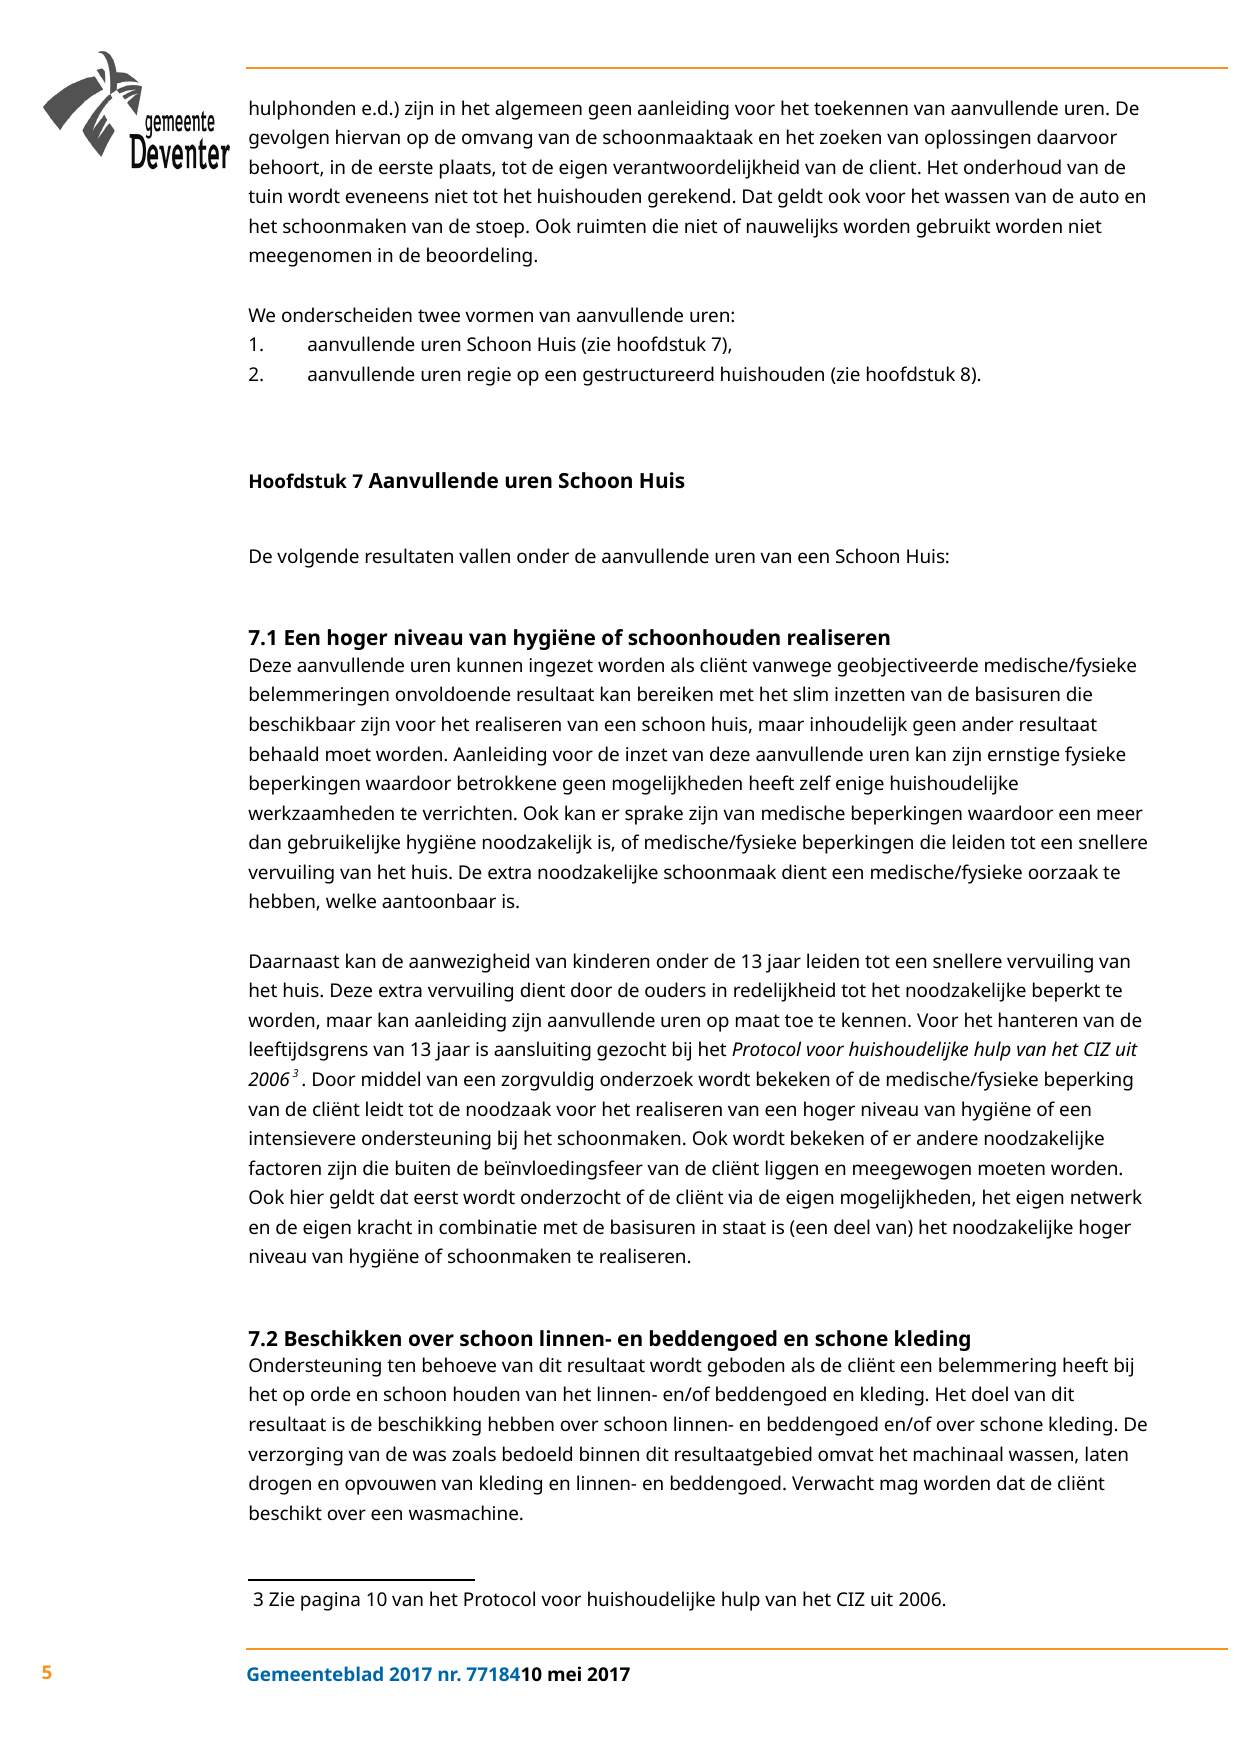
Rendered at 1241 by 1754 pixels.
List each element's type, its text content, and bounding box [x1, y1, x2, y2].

text We onderscheiden twee vormen van aanvullende uren: [248, 302, 1152, 328]
text Zie pagina 10 van het Protocol voor huishoudelijke hulp van het CIZ uit 2006. [248, 1586, 1152, 1612]
text Deze aanvullende uren kunnen ingezet worden als cliënt vanwege geobjectiveerde medische/fysieke belemmeringen onvoldoende resultaat kan bereiken met het slim inzetten van de basisuren die beschikbaar zijn voor het realiseren van een schoon huis, maar inhoudelijk geen ander resultaat behaald moet worden. Aanleiding voor de inzet van deze aanvullende uren kan zijn ernstige fysieke beperkingen waardoor betrokkene geen mogelijkheden heeft zelf enige huishoudelijke werkzaamheden te verrichten. Ook kan er sprake zijn van medische beperkingen waardoor een meer dan gebruikelijke hygiëne noodzakelijk is, of medische/fysieke beperkingen die leiden tot een snellere vervuiling van het huis. De extra noodzakelijke schoonmaak dient een medische/fysieke oorzaak te hebben, welke aantoonbaar is. [248, 652, 1152, 914]
text De volgende resultaten vallen onder de aanvullende uren van een Schoon Huis: [248, 543, 1152, 569]
text hulphonden e.d.) zijn in het algemeen geen aanleiding voor het toekennen van aanvullende uren. De gevolgen hiervan op de omvang van de schoonmaaktaak en het zoeken van oplossingen daarvoor behoort, in de eerste plaats, tot de eigen verantwoordelijkheid van de client. Het onderhoud van de tuin wordt eveneens niet tot het huishouden gerekend. Dat geldt ook voor het wassen van de auto en het schoonmaken van de stoep. Ook ruimten die niet of nauwelijks worden gebruikt worden niet meegenomen in de beoordeling. [248, 95, 1152, 268]
picture [41, 47, 231, 172]
text Daarnaast kan de aanwezigheid van kinderen onder de 13 jaar leiden tot een snellere vervuiling van het huis. Deze extra vervuiling dient door de ouders in redelijkheid tot het noodzakelijke beperkt te worden, maar kan aanleiding zijn aanvullende uren op maat toe te kennen. Voor het hanteren van de leeftijdsgrens van 13 jaar is aansluiting gezocht bij het Protocol voor huishoudelijke hulp van het CIZ uit 2006. Door middel van een zorgvuldig onderzoek wordt bekeken of de medische/fysieke beperking van de cliënt leidt tot de noodzaak voor het realiseren van een hoger niveau van hygiëne of een intensievere ondersteuning bij het schoonmaken. Ook wordt bekeken of er andere noodzakelijke factoren zijn die buiten de beïnvloedingsfeer van de cliënt liggen en meegewogen moeten worden. [248, 948, 1152, 1181]
text Ondersteuning ten behoeve van dit resultaat wordt geboden als de cliënt een belemmering heeft bij het op orde en schoon houden van het linnen- en/of beddengoed en kleding. Het doel van dit resultaat is de beschikking hebben over schoon linnen- en beddengoed en/of over schone kleding. De verzorging van de was zoals bedoeld binnen dit resultaatgebied omvat het machinaal wassen, laten drogen en opvouwen van kleding en linnen- en beddengoed. Verwacht mag worden dat de cliënt beschikt over een wasmachine. [248, 1352, 1152, 1526]
text Hoofdstuk 7 Aanvullende uren Schoon Huis [248, 466, 1152, 494]
text Ook hier geldt dat eerst wordt onderzocht of de cliënt via de eigen mogelijkheden, het eigen netwerk en de eigen kracht in combinatie met de basisuren in staat is (een deel van) het noodzakelijke hoger niveau van hygiëne of schoonmaken te realiseren. [248, 1184, 1152, 1269]
list aanvullende uren regie op een gestructureerd huishouden (zie hoofdstuk 8). [248, 361, 1152, 387]
list aanvullende uren Schoon Huis (zie hoofdstuk 7), [248, 331, 1152, 357]
text 7.2 Beschikken over schoon linnen- en beddengoed en schone kleding [248, 1324, 1152, 1352]
text 7.1 Een hoger niveau van hygiëne of schoonhouden realiseren [248, 623, 1152, 652]
